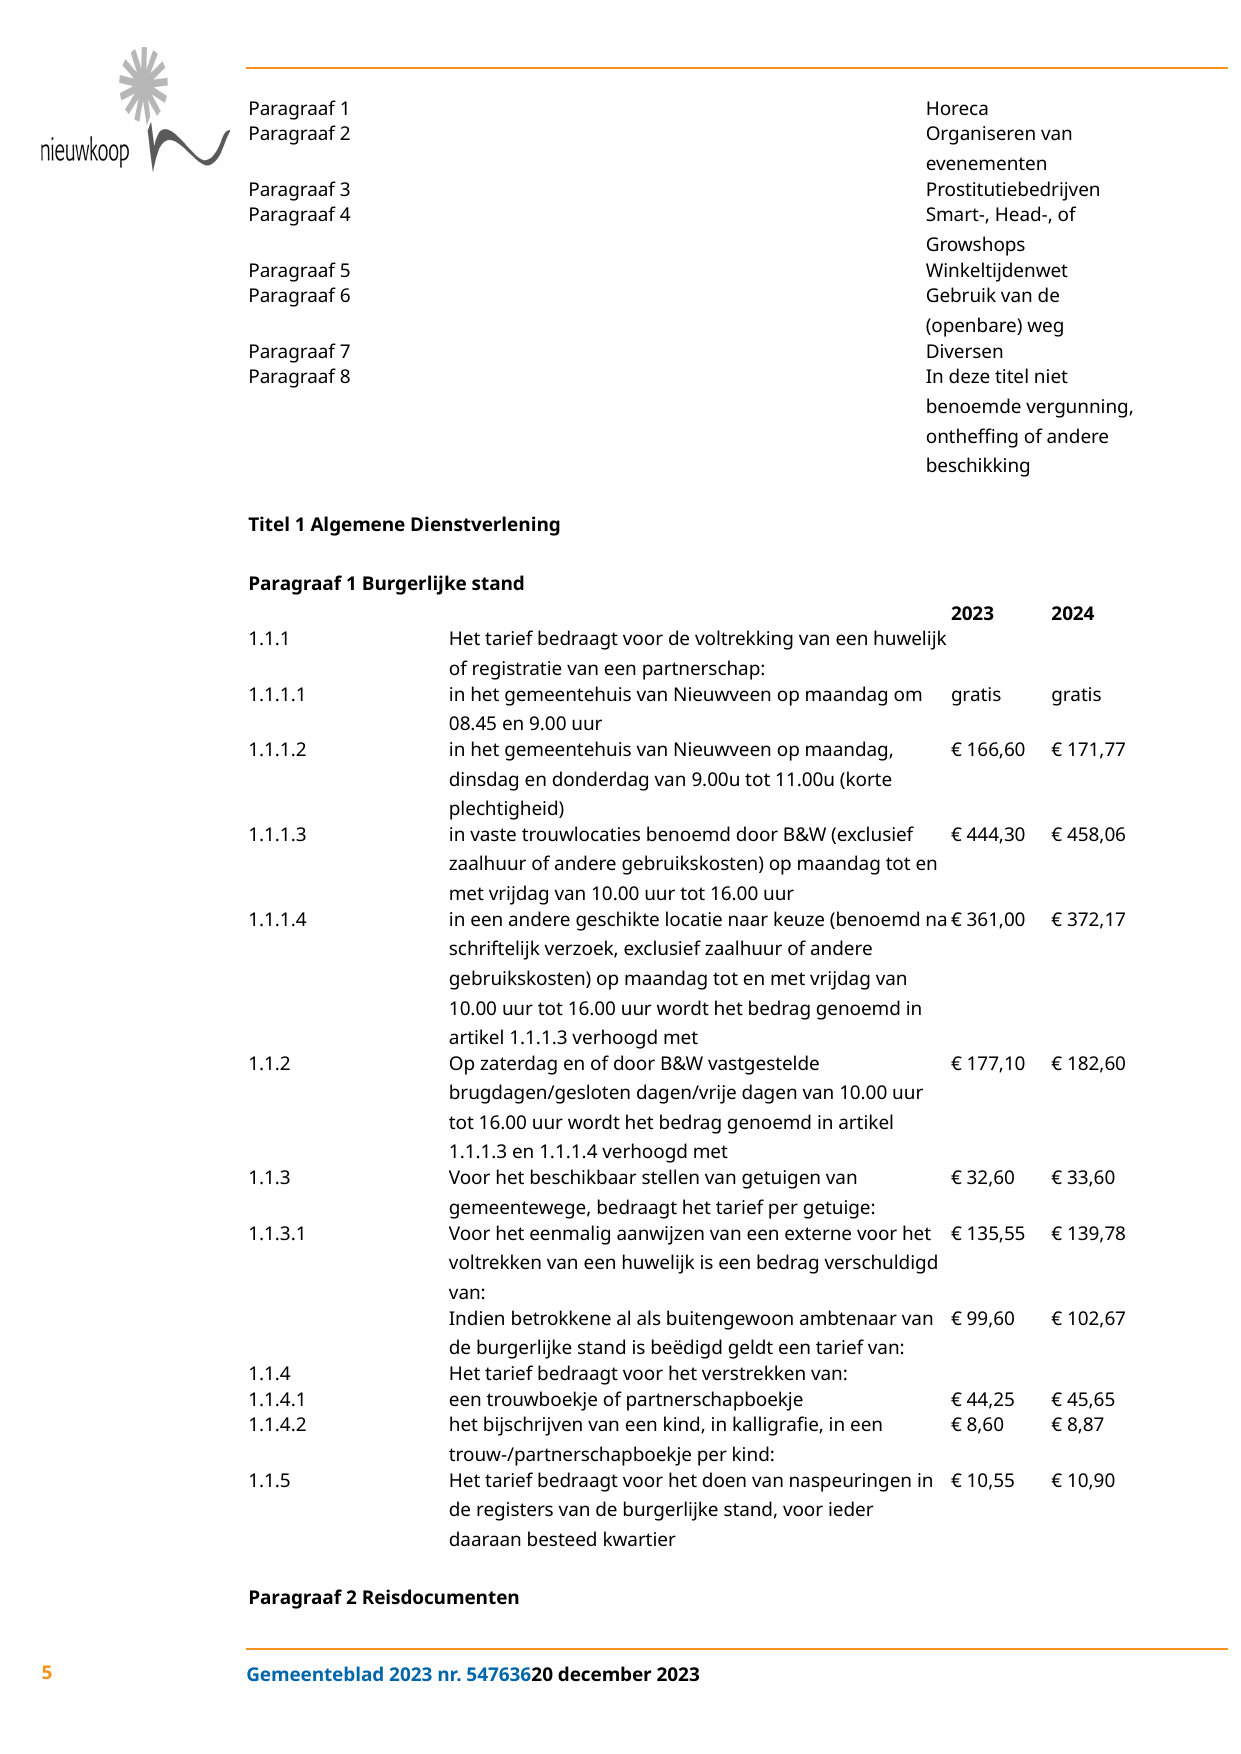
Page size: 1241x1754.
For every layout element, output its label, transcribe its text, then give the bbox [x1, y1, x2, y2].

table_cell € 32,60 [951, 1165, 1051, 1220]
table_cell het bijschrijven van een kind, in kalligrafie, in een trouw-/partnerschapboekje per kind: [449, 1411, 951, 1467]
table_cell Het tarief bedraagt voor het verstrekken van: [449, 1360, 951, 1386]
table_cell in het gemeentehuis van Nieuwveen op maandag om 08.45 en 9.00 uur [449, 681, 951, 736]
table_cell € 171,77 [1051, 736, 1152, 821]
table_cell € 139,78 [1051, 1220, 1152, 1305]
table_cell Paragraaf 4 [248, 202, 926, 257]
table_cell Organiseren van evenementen [926, 121, 1152, 176]
table_cell [951, 626, 1051, 681]
table_cell Paragraaf 5 [248, 257, 926, 283]
table_cell Voor het eenmalig aanwijzen van een externe voor het voltrekken van een huwelijk is een bedrag verschuldigd van: [449, 1220, 951, 1305]
table_cell 1.1.2 [248, 1050, 449, 1164]
table_cell € 102,67 [1051, 1305, 1152, 1360]
table_cell Paragraaf 6 [248, 283, 926, 338]
table_cell Paragraaf 2 [248, 121, 926, 176]
table_header [248, 600, 449, 626]
table_cell in vaste trouwlocaties benoemd door B&W (exclusief zaalhuur of andere gebruikskosten) op maandag tot en met vrijdag van 10.00 uur tot 16.00 uur [449, 821, 951, 906]
table_cell Gebruik van de (openbare) weg [926, 283, 1152, 338]
table_cell Winkeltijdenwet [926, 257, 1152, 283]
table_cell € 45,65 [1051, 1386, 1152, 1411]
table_cell [951, 1360, 1051, 1386]
table_cell Indien betrokkene al als buitengewoon ambtenaar van de burgerlijke stand is beëdigd geldt een tarief van: [449, 1305, 951, 1360]
table_cell 1.1.1.3 [248, 821, 449, 906]
table_cell € 166,60 [951, 736, 1051, 821]
table_cell Smart-, Head-, of Growshops [926, 202, 1152, 257]
table_cell € 33,60 [1051, 1165, 1152, 1220]
table_cell in een andere geschikte locatie naar keuze (benoemd na schriftelijk verzoek, exclusief zaalhuur of andere gebruikskosten) op maandag tot en met vrijdag van 10.00 uur tot 16.00 uur wordt het bedrag genoemd in artikel 1.1.1.3 verhoogd met [449, 906, 951, 1050]
table_cell een trouwboekje of partnerschapboekje [449, 1386, 951, 1411]
table_cell [248, 1305, 449, 1360]
table_cell gratis [1051, 681, 1152, 736]
table_cell gratis [951, 681, 1051, 736]
table_cell Prostitutiebedrijven [926, 176, 1152, 202]
text Titel 1 Algemene Dienstverlening [248, 511, 1152, 537]
table_cell Horeca [926, 95, 1152, 121]
table_cell € 458,06 [1051, 821, 1152, 906]
table_cell 1.1.3.1 [248, 1220, 449, 1305]
table_cell € 182,60 [1051, 1050, 1152, 1164]
table_cell € 361,00 [951, 906, 1051, 1050]
table_cell € 44,25 [951, 1386, 1051, 1411]
table_cell [1051, 1360, 1152, 1386]
table_cell € 99,60 [951, 1305, 1051, 1360]
table_cell Paragraaf 1 [248, 95, 926, 121]
picture [41, 47, 231, 172]
table_cell 1.1.5 [248, 1467, 449, 1552]
table_cell Paragraaf 7 [248, 338, 926, 364]
table_cell 1.1.1 [248, 626, 449, 681]
table_cell € 444,30 [951, 821, 1051, 906]
table_cell Paragraaf 3 [248, 176, 926, 202]
table_cell [1051, 626, 1152, 681]
table_cell Het tarief bedraagt voor het doen van naspeuringen in de registers van de burgerlijke stand, voor ieder daaraan besteed kwartier [449, 1467, 951, 1552]
table_header 2023 [951, 600, 1051, 626]
table_cell € 10,90 [1051, 1467, 1152, 1552]
table_cell € 135,55 [951, 1220, 1051, 1305]
table_cell Voor het beschikbaar stellen van getuigen van gemeentewege, bedraagt het tarief per getuige: [449, 1165, 951, 1220]
table_cell € 8,60 [951, 1411, 1051, 1467]
table_cell € 372,17 [1051, 906, 1152, 1050]
table_header 2024 [1051, 600, 1152, 626]
table_cell 1.1.3 [248, 1165, 449, 1220]
table_cell In deze titel niet benoemde vergunning, ontheffing of andere beschikking [926, 364, 1152, 478]
table_cell Diversen [926, 338, 1152, 364]
text Paragraaf 1 Burgerlijke stand [248, 570, 1152, 596]
table_cell 1.1.4 [248, 1360, 449, 1386]
table_cell Paragraaf 8 [248, 364, 926, 478]
table_header [449, 600, 951, 626]
table_cell 1.1.1.2 [248, 736, 449, 821]
table_cell € 10,55 [951, 1467, 1051, 1552]
table_cell Op zaterdag en of door B&W vastgestelde brugdagen/gesloten dagen/vrije dagen van 10.00 uur tot 16.00 uur wordt het bedrag genoemd in artikel 1.1.1.3 en 1.1.1.4 verhoogd met [449, 1050, 951, 1164]
table_cell Het tarief bedraagt voor de voltrekking van een huwelijk of registratie van een partnerschap: [449, 626, 951, 681]
text Paragraaf 2 Reisdocumenten [248, 1584, 1152, 1610]
table_cell 1.1.4.1 [248, 1386, 449, 1411]
table_cell 1.1.1.1 [248, 681, 449, 736]
table_cell 1.1.4.2 [248, 1411, 449, 1467]
table_cell € 177,10 [951, 1050, 1051, 1164]
table_cell € 8,87 [1051, 1411, 1152, 1467]
table_cell in het gemeentehuis van Nieuwveen op maandag, dinsdag en donderdag van 9.00u tot 11.00u (korte plechtigheid) [449, 736, 951, 821]
table_cell 1.1.1.4 [248, 906, 449, 1050]
